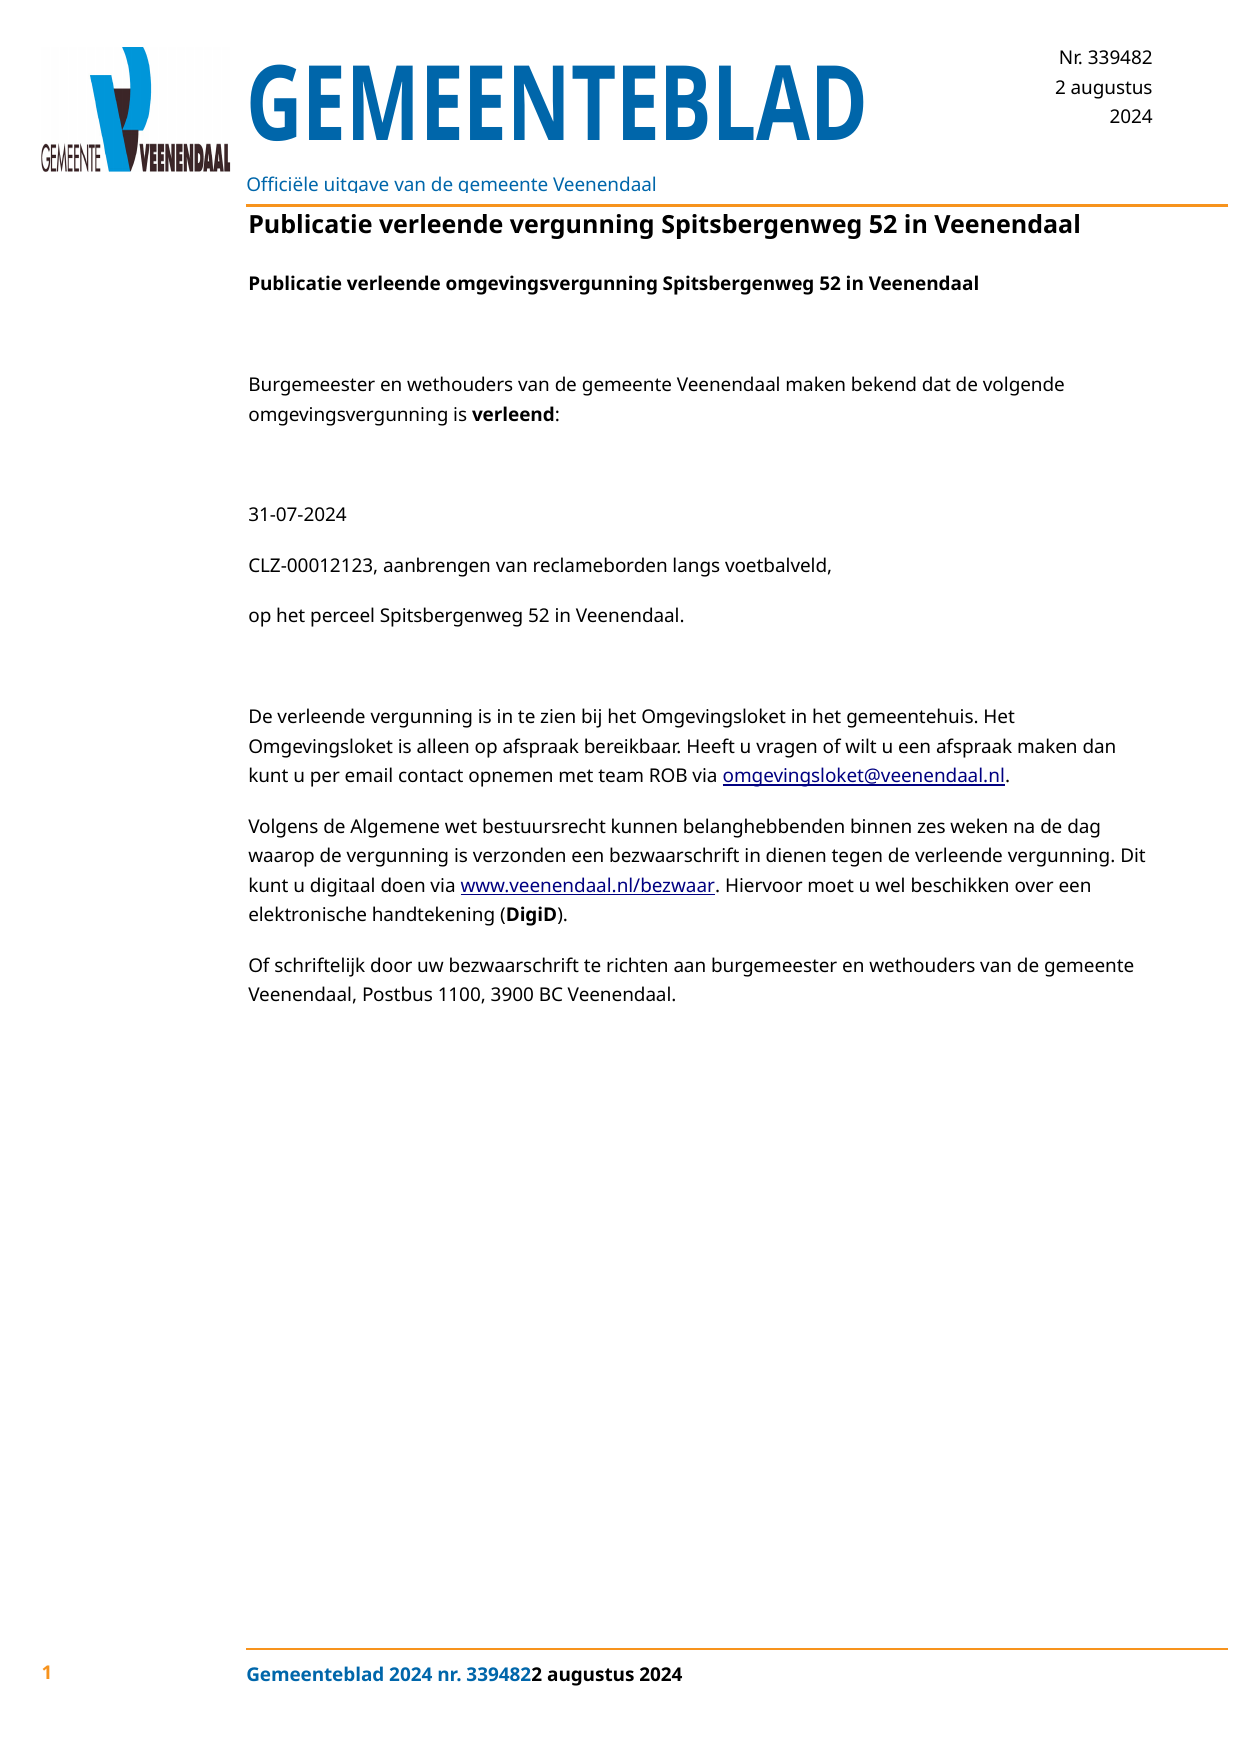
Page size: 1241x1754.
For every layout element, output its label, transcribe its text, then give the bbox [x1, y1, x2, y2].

text Publicatie verleende omgevingsvergunning Spitsbergenweg 52 in Veenendaal [248, 270, 1152, 296]
text Of schriftelijk door uw bezwaarschrift te richten aan burgemeester en wethouders van de gemeente Veenendaal, Postbus 1100, 3900 BC Veenendaal. [248, 952, 1152, 1007]
text Volgens de Algemene wet bestuursrecht kunnen belanghebbenden binnen zes weken na de dag waarop de vergunning is verzonden een bezwaarschrift in dienen tegen de verleende vergunning. Dit kunt u digitaal doen via www.veenendaal.nl/bezwaar. Hiervoor moet u wel beschikken over een elektronische handtekening (DigiD). [248, 813, 1152, 927]
picture [41, 47, 130, 172]
text De verleende vergunning is in te zien bij het Omgevingsloket in het gemeentehuis. Het Omgevingsloket is alleen op afspraak bereikbaar. Heeft u vragen of wilt u een afspraak maken dan kunt u per email contact opnemen met team ROB via omgevingsloket@veenendaal.nl. [248, 703, 1152, 788]
text Publicatie verleende vergunning Spitsbergenweg 52 in Veenendaal [248, 207, 1152, 241]
text Burgemeester en wethouders van de gemeente Veenendaal maken bekend dat de volgende omgevingsvergunning is verleend: [248, 371, 1152, 426]
text CLZ-00012123, aanbrengen van reclameborden langs voetbalveld, [248, 552, 1152, 578]
text 31-07-2024 [248, 502, 1152, 527]
picture [123, 47, 231, 172]
text op het perceel Spitsbergenweg 52 in Veenendaal. [248, 602, 1152, 628]
